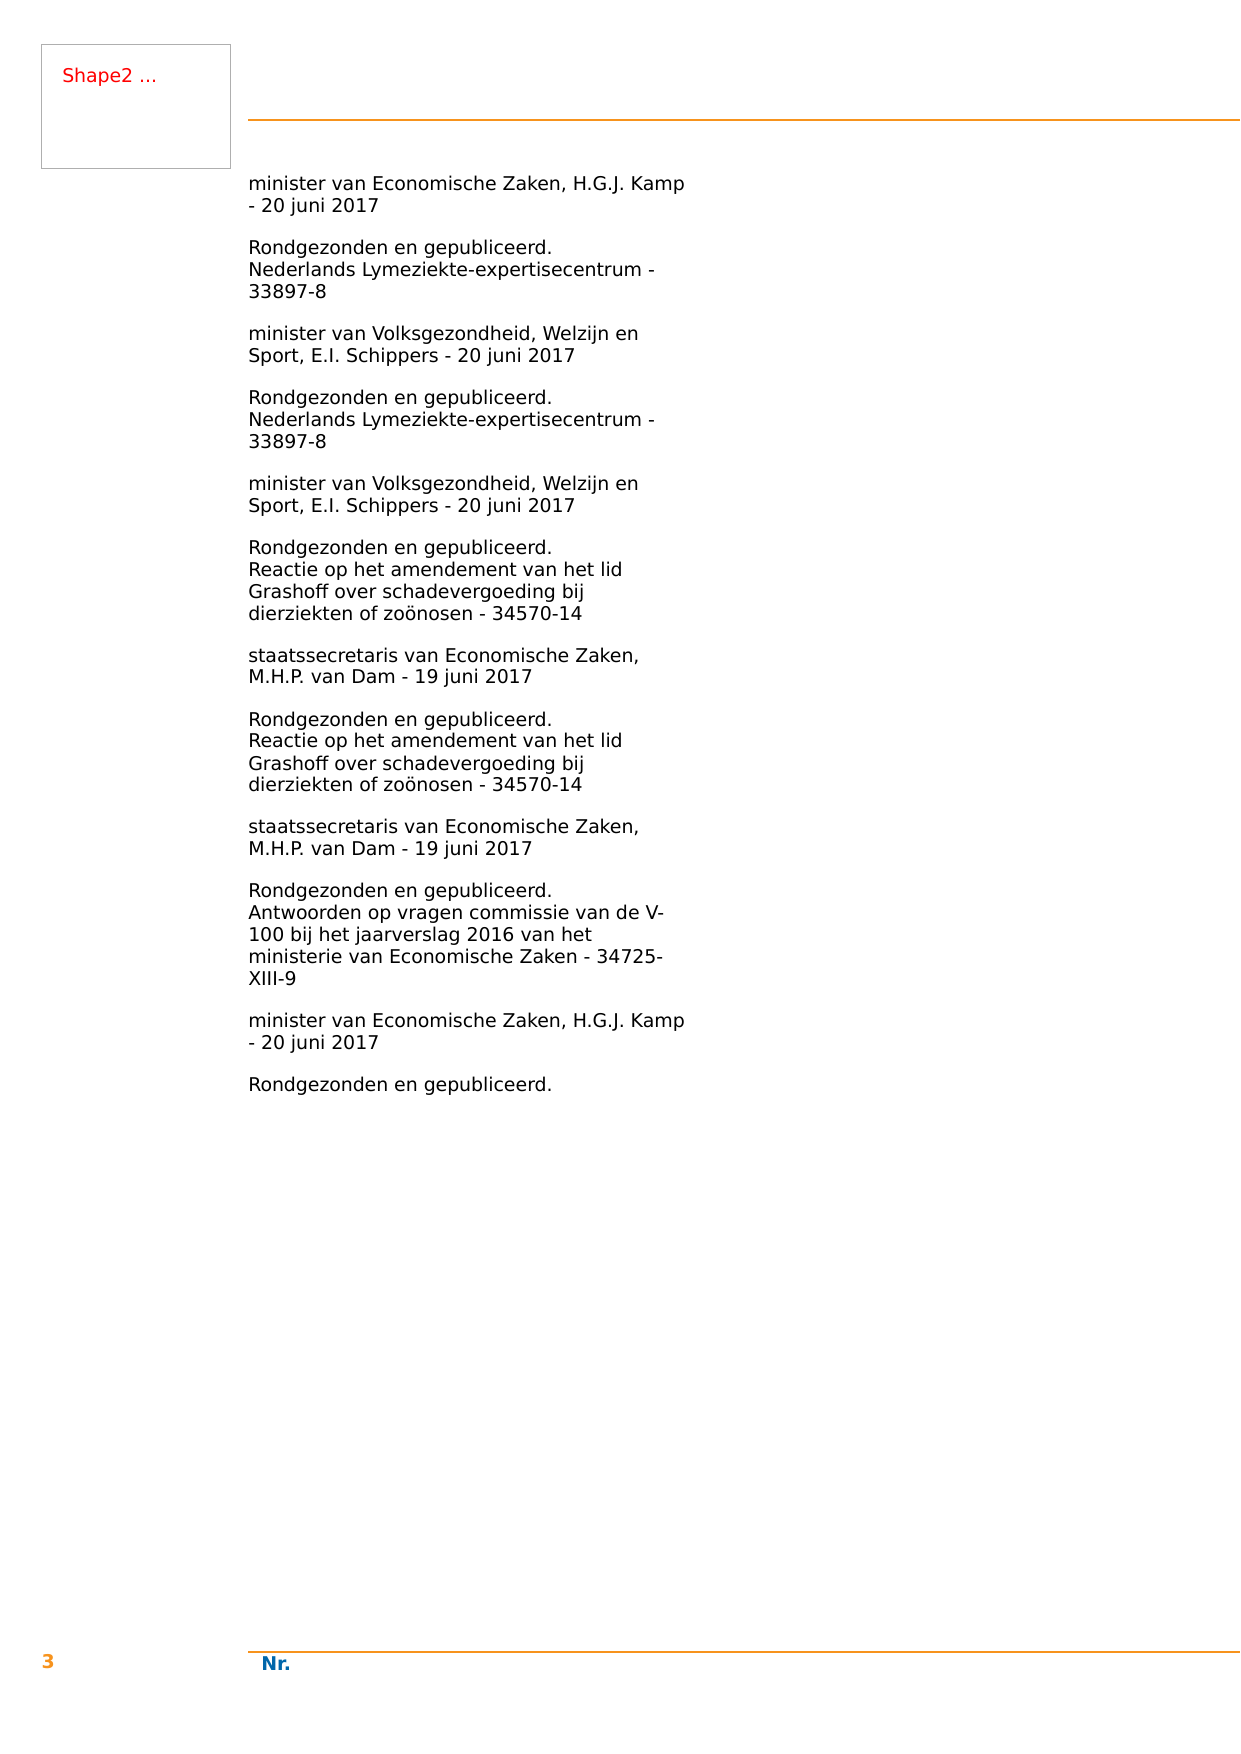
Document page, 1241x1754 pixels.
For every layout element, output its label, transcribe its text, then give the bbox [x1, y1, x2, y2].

text Nederlands Lymeziekte-expertisecentrum - 33897-8 [248, 409, 691, 453]
text Reactie op het amendement van het lid Grashoff over schadevergoeding bij dierziekten of zoönosen - 34570-14 [248, 730, 691, 796]
text staatssecretaris van Economische Zaken, M.H.P. van Dam - 19 juni 2017 [248, 816, 691, 860]
text minister van Volksgezondheid, Welzijn en Sport, E.I. Schippers - 20 juni 2017 [248, 323, 691, 367]
text Reactie op het amendement van het lid Grashoff over schadevergoeding bij dierziekten of zoönosen - 34570-14 [248, 558, 691, 624]
text Rondgezonden en gepubliceerd. [248, 1074, 691, 1096]
text Rondgezonden en gepubliceerd. [248, 708, 691, 730]
text Antwoorden op vragen commissie van de V-100 bij het jaarverslag 2016 van het ministerie van Economische Zaken - 34725-XIII-9 [248, 902, 691, 990]
text minister van Volksgezondheid, Welzijn en Sport, E.I. Schippers - 20 juni 2017 [248, 473, 691, 517]
text minister van Economische Zaken, H.G.J. Kamp - 20 juni 2017 [248, 1010, 691, 1054]
text staatssecretaris van Economische Zaken, M.H.P. van Dam - 19 juni 2017 [248, 644, 691, 688]
text minister van Economische Zaken, H.G.J. Kamp - 20 juni 2017 [248, 173, 691, 217]
text Rondgezonden en gepubliceerd. [248, 237, 691, 259]
text Rondgezonden en gepubliceerd. [248, 537, 691, 558]
text Rondgezonden en gepubliceerd. [248, 387, 691, 409]
text Nederlands Lymeziekte-expertisecentrum - 33897-8 [248, 259, 691, 303]
text Rondgezonden en gepubliceerd. [248, 880, 691, 902]
